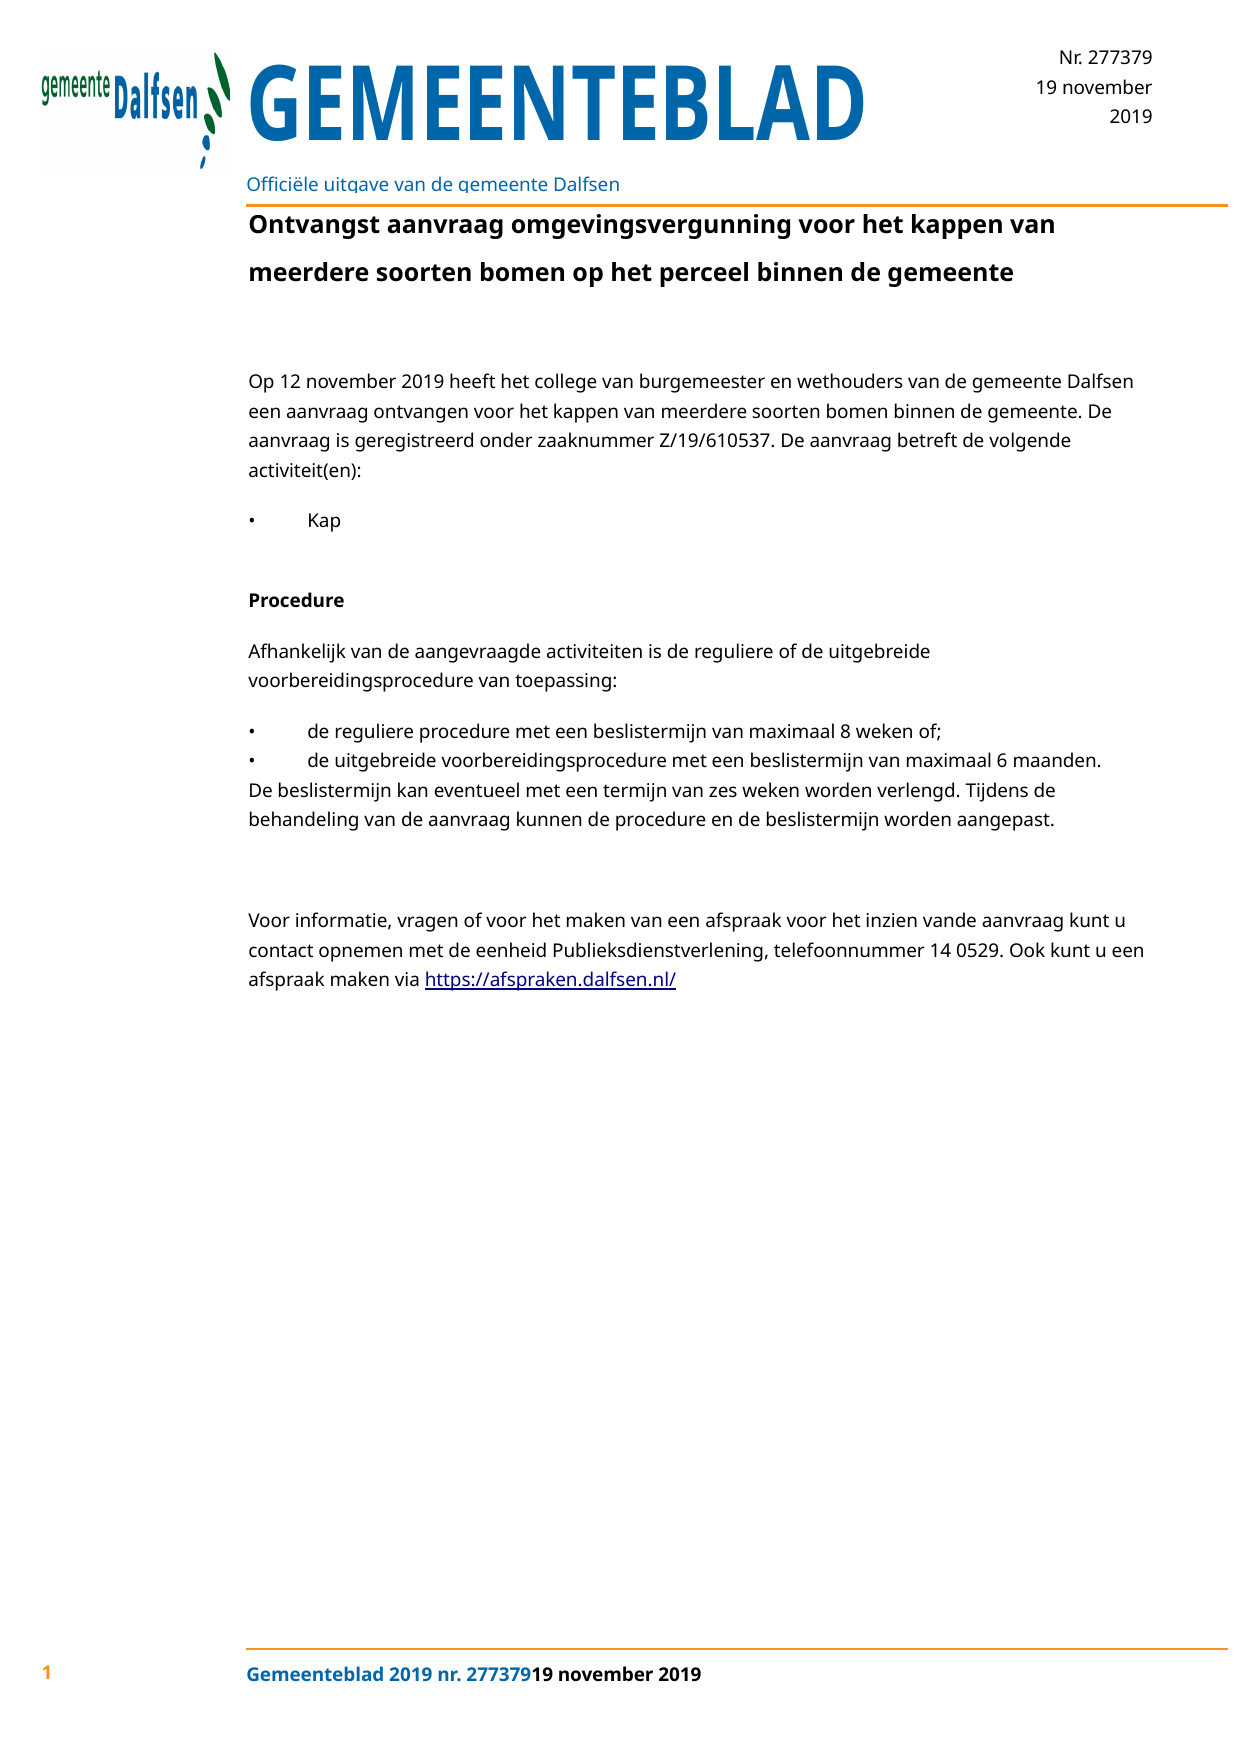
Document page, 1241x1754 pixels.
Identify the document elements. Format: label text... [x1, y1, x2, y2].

picture [41, 47, 231, 172]
text Op 12 november 2019 heeft het college van burgemeester en wethouders van de gemeente Dalfsen een aanvraag ontvangen voor het kappen van meerdere soorten bomen binnen de gemeente. De aanvraag is geregistreerd onder zaaknummer Z/19/610537. De aanvraag betreft de volgende activiteit(en): [248, 368, 1152, 483]
text Ontvangst aanvraag omgevingsvergunning voor het kappen van meerdere soorten bomen op het perceel binnen de gemeente [248, 207, 1152, 288]
text De beslistermijn kan eventueel met een termijn van zes weken worden verlengd. Tijdens de behandeling van de aanvraag kunnen de procedure en de beslistermijn worden aangepast. [248, 777, 1152, 832]
text Afhankelijk van de aangevraagde activiteiten is de reguliere of de uitgebreide voorbereidingsprocedure van toepassing: [248, 638, 1152, 693]
list de reguliere procedure met een beslistermijn van maximaal 8 weken of; [248, 718, 1152, 744]
text Procedure [248, 587, 1152, 613]
list Kap [248, 507, 1152, 533]
text Voor informatie, vragen of voor het maken van een afspraak voor het inzien vande aanvraag kunt u contact opnemen met de eenheid Publieksdienstverlening, telefoonnummer 14 0529. Ook kunt u een afspraak maken via https://afspraken.dalfsen.nl/ [248, 907, 1152, 992]
list de uitgebreide voorbereidingsprocedure met een beslistermijn van maximaal 6 maanden. [248, 747, 1152, 773]
